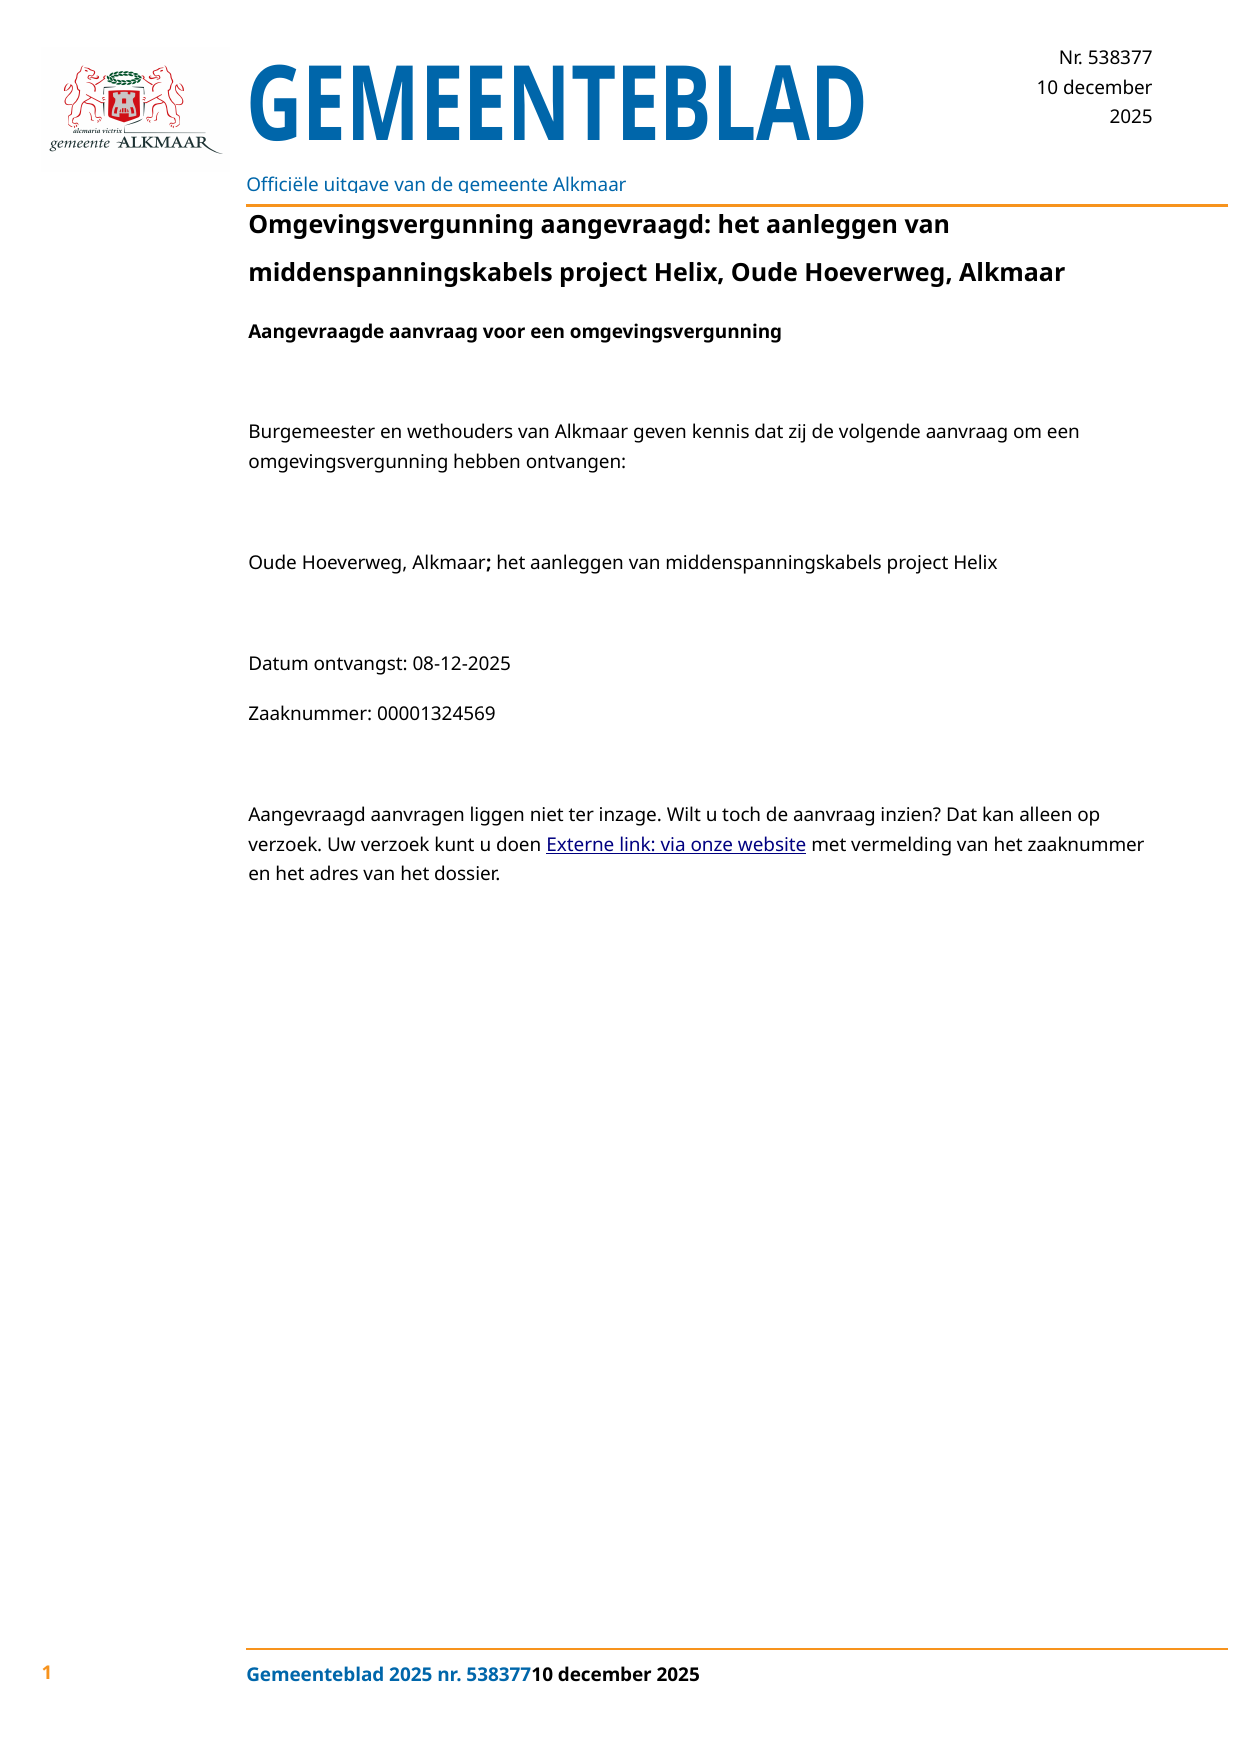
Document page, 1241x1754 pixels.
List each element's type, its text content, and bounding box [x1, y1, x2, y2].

text Zaaknummer: 00001324569 [248, 700, 1152, 726]
text Oude Hoeverweg, Alkmaar; het aanleggen van middenspanningskabels project Helix [248, 549, 1152, 575]
text Datum ontvangst: 08-12-2025 [248, 650, 1152, 676]
text Aangevraagde aanvraag voor een omgevingsvergunning [248, 318, 1152, 344]
picture [41, 47, 231, 172]
text Aangevraagd aanvragen liggen niet ter inzage. Wilt u toch de aanvraag inzien? Dat kan alleen op verzoek. Uw verzoek kunt u doen Externe link: via onze website met vermelding van het zaaknummer en het adres van het dossier. [248, 801, 1152, 886]
text Burgemeester en wethouders van Alkmaar geven kennis dat zij de volgende aanvraag om een omgevingsvergunning hebben ontvangen: [248, 419, 1152, 474]
text Omgevingsvergunning aangevraagd: het aanleggen van middenspanningskabels project Helix, Oude Hoeverweg, Alkmaar [248, 207, 1152, 288]
